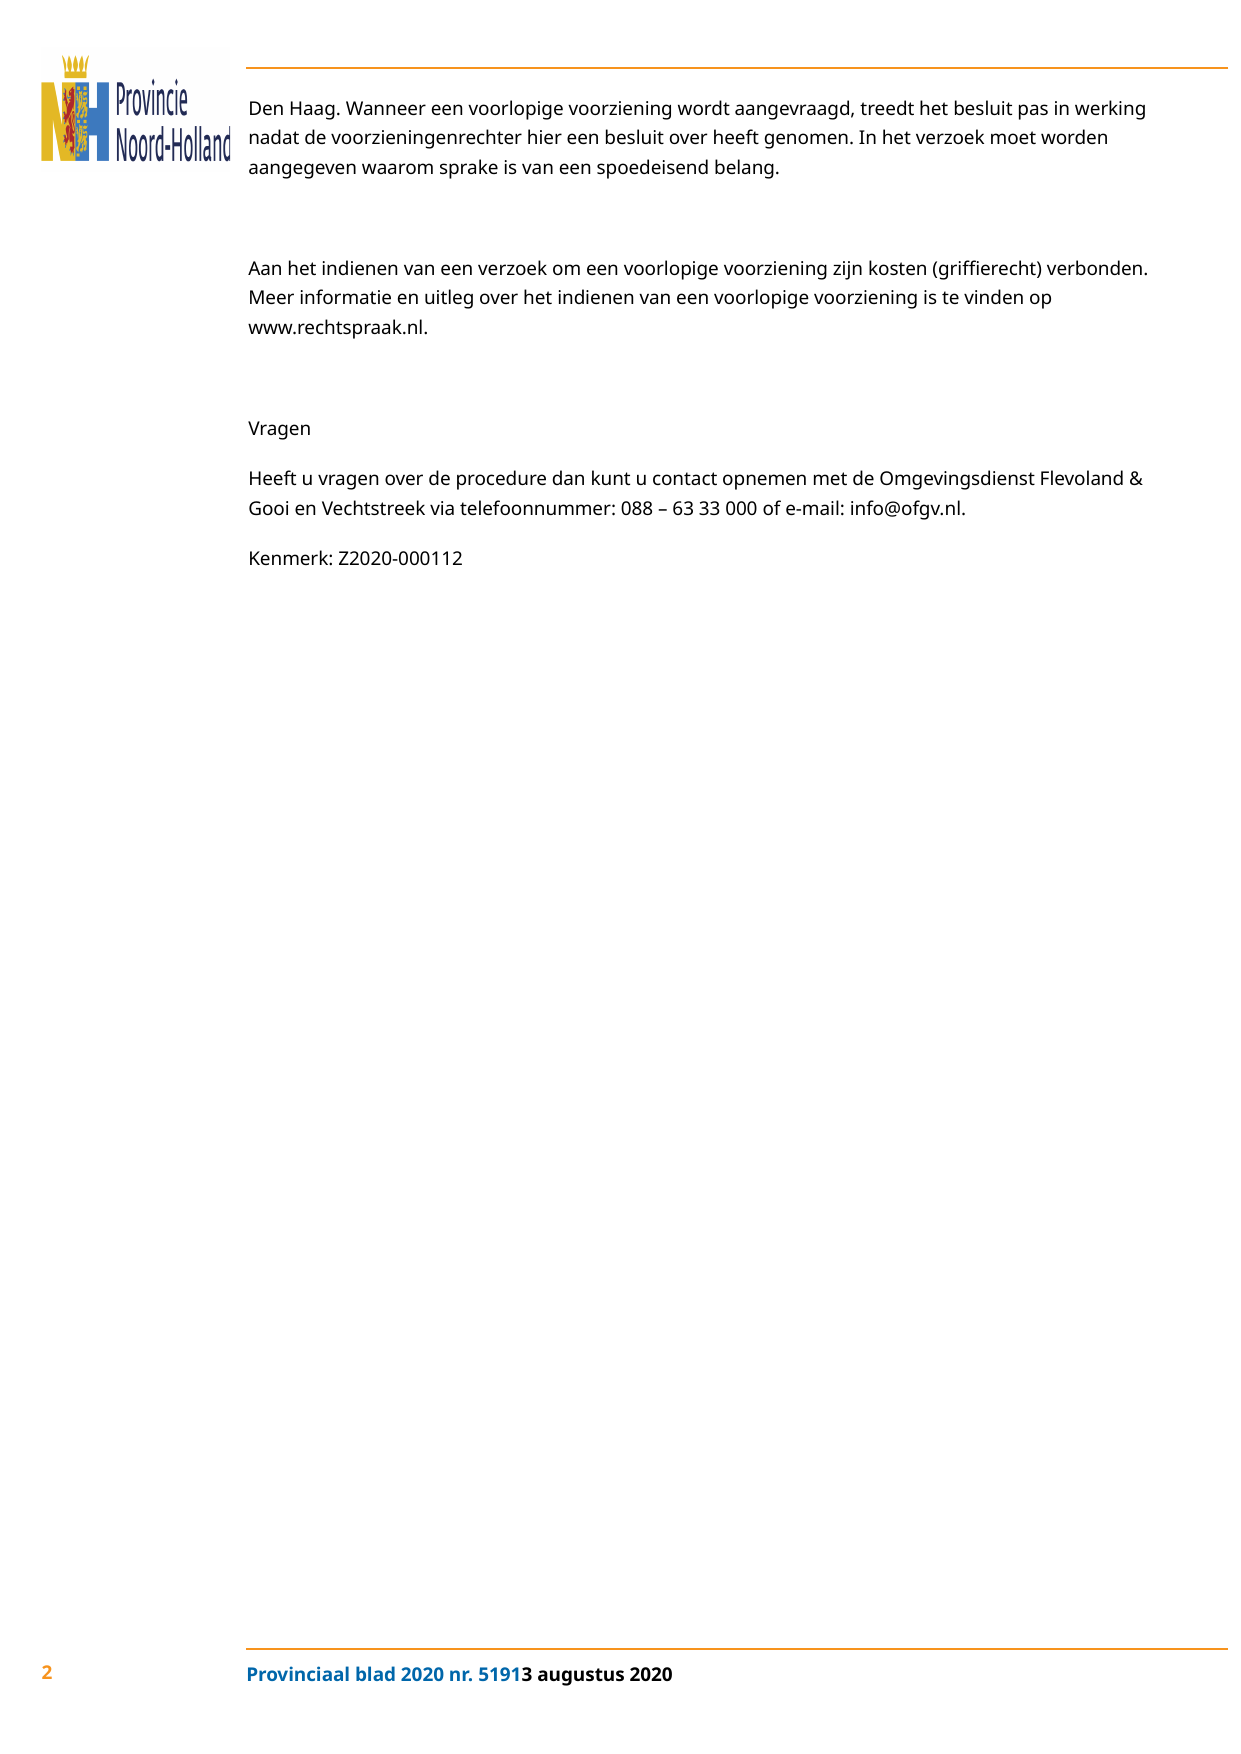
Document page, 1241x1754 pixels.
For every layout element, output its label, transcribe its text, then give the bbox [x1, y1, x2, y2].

text Den Haag. Wanneer een voorlopige voorziening wordt aangevraagd, treedt het besluit pas in werking nadat de voorzieningenrechter hier een besluit over heeft genomen. In het verzoek moet worden aangegeven waarom sprake is van een spoedeisend belang. [248, 95, 1152, 180]
text Heeft u vragen over de procedure dan kunt u contact opnemen met de Omgevingsdienst Flevoland & Gooi en Vechtstreek via telefoonnummer: 088 – 63 33 000 of e-mail: info@ofgv.nl. [248, 465, 1152, 521]
text Kenmerk: Z2020-000112 [248, 545, 1152, 571]
text Aan het indienen van een verzoek om een voorlopige voorziening zijn kosten (griffierecht) verbonden. Meer informatie en uitleg over het indienen van een voorlopige voorziening is te vinden op www.rechtspraak.nl. [248, 255, 1152, 340]
picture [41, 47, 231, 172]
text Vragen [248, 415, 1152, 441]
